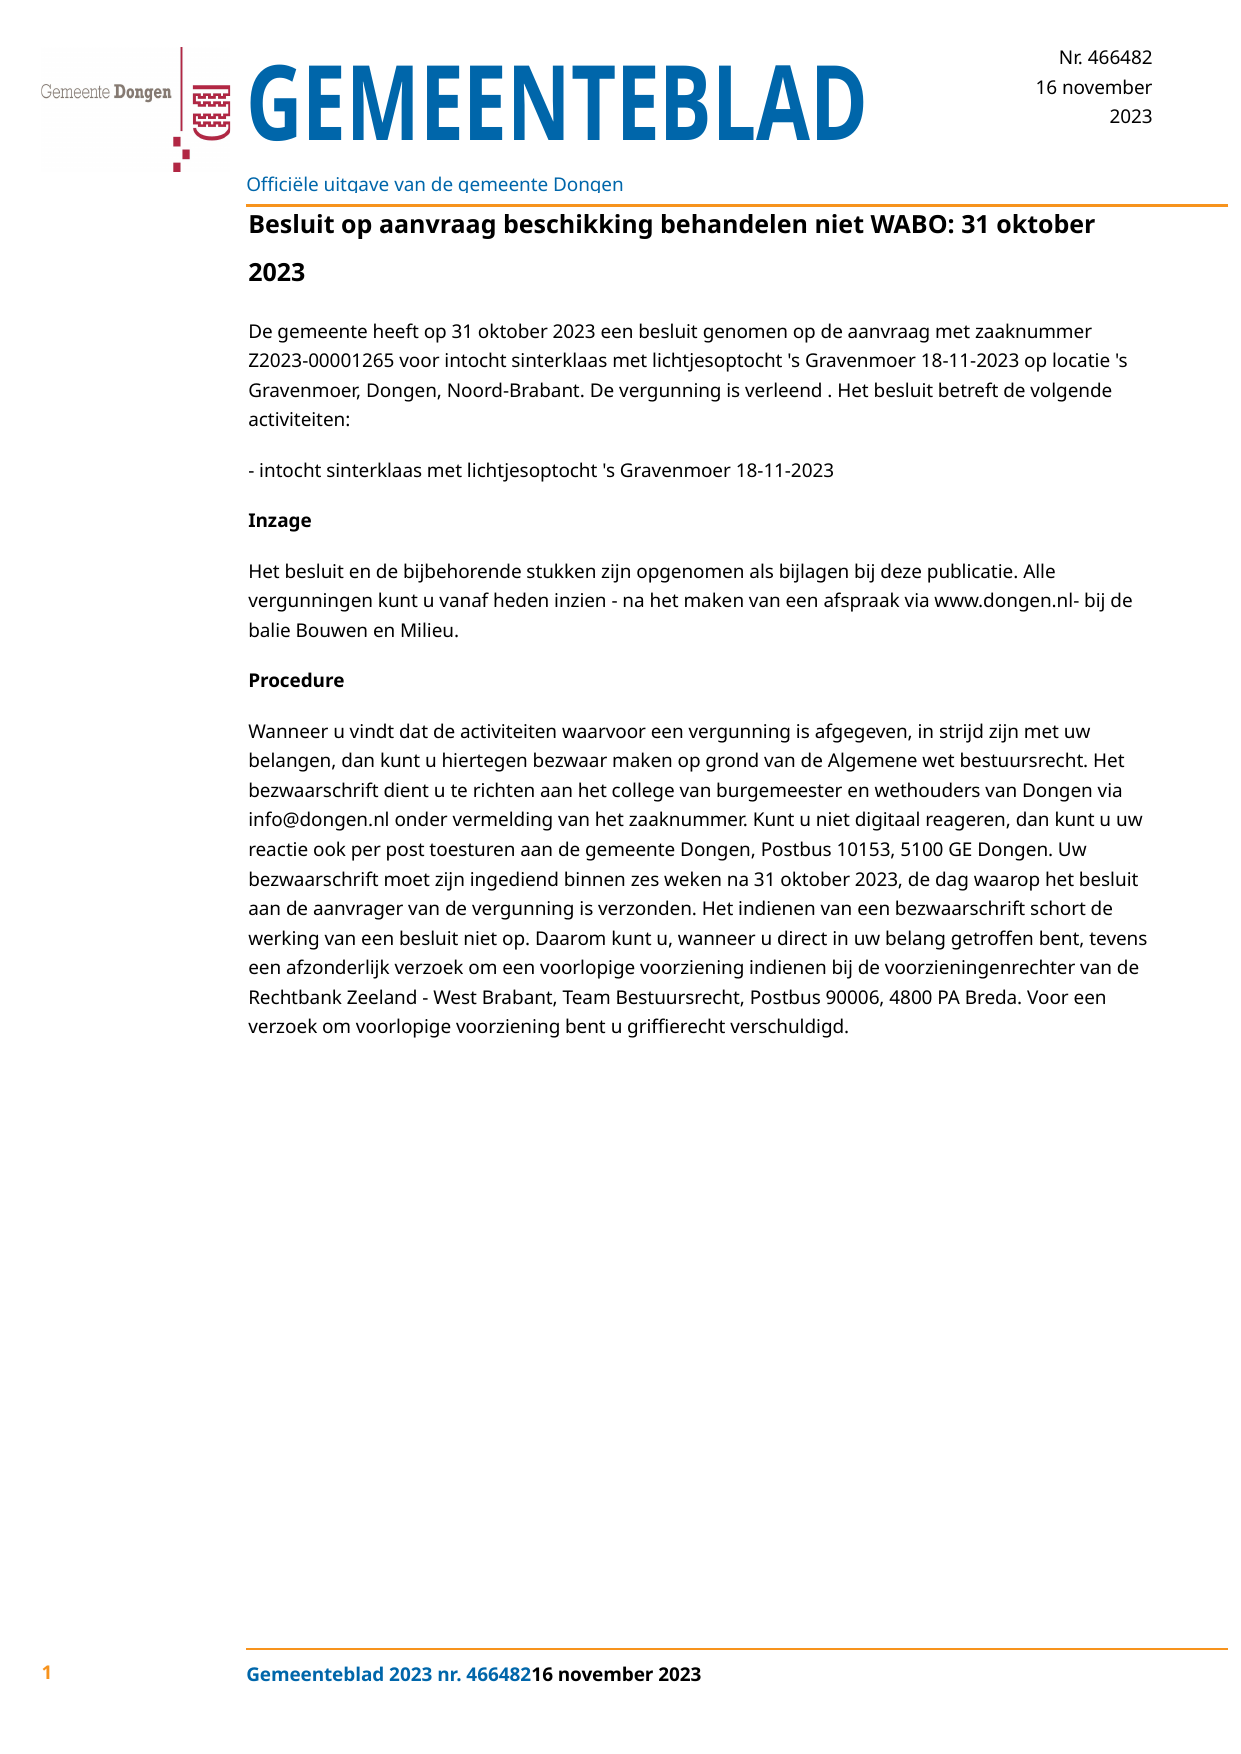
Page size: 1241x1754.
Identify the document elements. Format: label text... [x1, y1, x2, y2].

text Besluit op aanvraag beschikking behandelen niet WABO: 31 oktober 2023 [248, 207, 1152, 288]
text Het besluit en de bijbehorende stukken zijn opgenomen als bijlagen bij deze publicatie. Alle vergunningen kunt u vanaf heden inzien - na het maken van een afspraak via www.dongen.nl- bij de balie Bouwen en Milieu. [248, 558, 1152, 643]
picture [41, 47, 231, 172]
text De gemeente heeft op 31 oktober 2023 een besluit genomen op de aanvraag met zaaknummer Z2023-00001265 voor intocht sinterklaas met lichtjesoptocht 's Gravenmoer 18-11-2023 op locatie 's Gravenmoer, Dongen, Noord-Brabant. De vergunning is verleend . Het besluit betreft de volgende activiteiten: [248, 318, 1152, 432]
text Procedure [248, 667, 1152, 693]
text - intocht sinterklaas met lichtjesoptocht 's Gravenmoer 18-11-2023 [248, 457, 1152, 483]
text Wanneer u vindt dat de activiteiten waarvoor een vergunning is afgegeven, in strijd zijn met uw belangen, dan kunt u hiertegen bezwaar maken op grond van de Algemene wet bestuursrecht. Het bezwaarschrift dient u te richten aan het college van burgemeester en wethouders van Dongen via info@dongen.nl onder vermelding van het zaaknummer. Kunt u niet digitaal reageren, dan kunt u uw reactie ook per post toesturen aan de gemeente Dongen, Postbus 10153, 5100 GE Dongen. Uw bezwaarschrift moet zijn ingediend binnen zes weken na 31 oktober 2023, de dag waarop het besluit aan de aanvrager van de vergunning is verzonden. Het indienen van een bezwaarschrift schort de werking van een besluit niet op. Daarom kunt u, wanneer u direct in uw belang getroffen bent, tevens een afzonderlijk verzoek om een voorlopige voorziening indienen bij de voorzieningenrechter van de Rechtbank Zeeland - West Brabant, Team Bestuursrecht, Postbus 90006, 4800 PA Breda. Voor een verzoek om voorlopige voorziening bent u griffierecht verschuldigd. [248, 718, 1152, 1039]
text Inzage [248, 507, 1152, 533]
